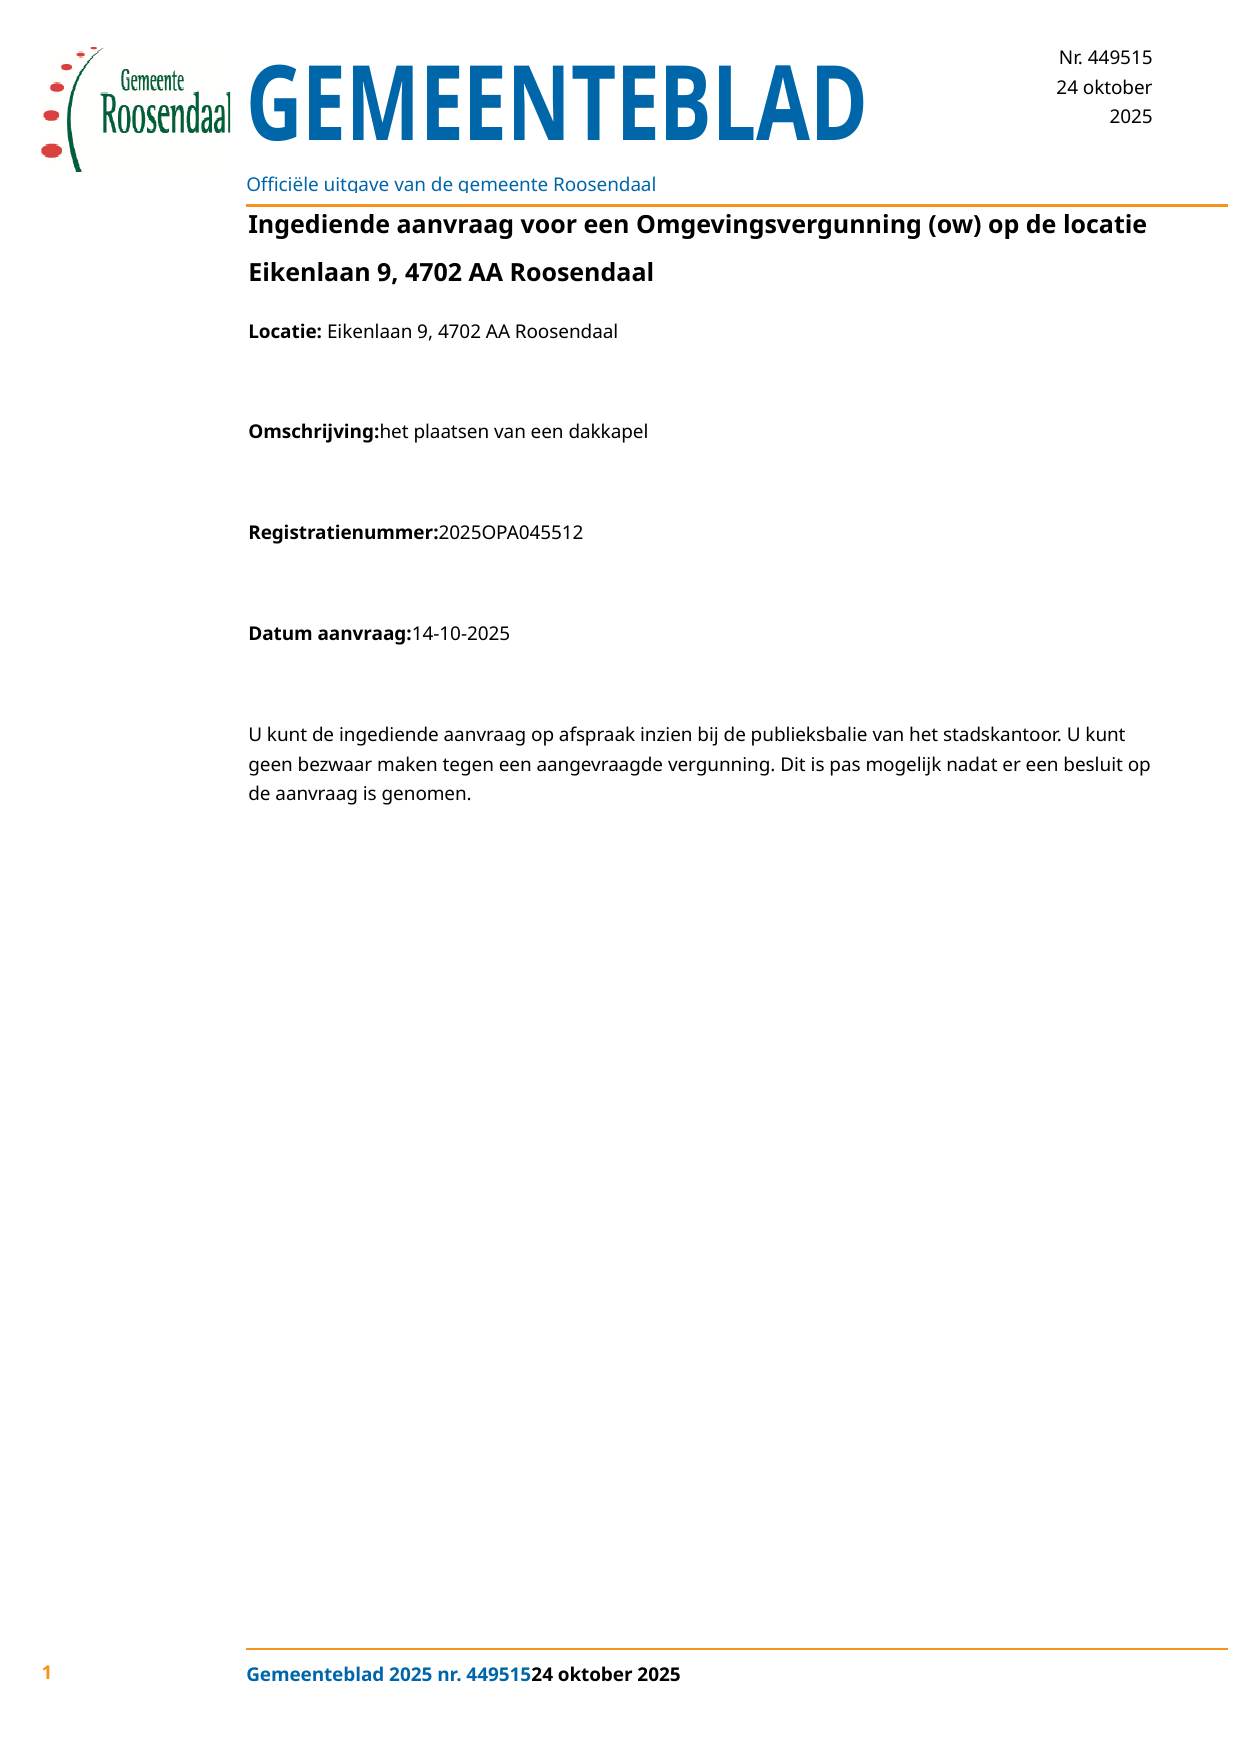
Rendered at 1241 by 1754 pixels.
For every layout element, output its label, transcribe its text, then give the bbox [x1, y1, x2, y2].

text Ingediende aanvraag voor een Omgevingsvergunning (ow) op de locatie Eikenlaan 9, 4702 AA Roosendaal [248, 207, 1152, 288]
text Locatie: Eikenlaan 9, 4702 AA Roosendaal [248, 318, 1152, 344]
text Omschrijving:het plaatsen van een dakkapel [248, 419, 1152, 444]
text U kunt de ingediende aanvraag op afspraak inzien bij de publieksbalie van het stadskantoor. U kunt geen bezwaar maken tegen een aangevraagde vergunning. Dit is pas mogelijk nadat er een besluit op de aanvraag is genomen. [248, 721, 1152, 806]
text Datum aanvraag:14-10-2025 [248, 620, 1152, 646]
picture [41, 47, 231, 172]
text Registratienummer:2025OPA045512 [248, 519, 1152, 545]
